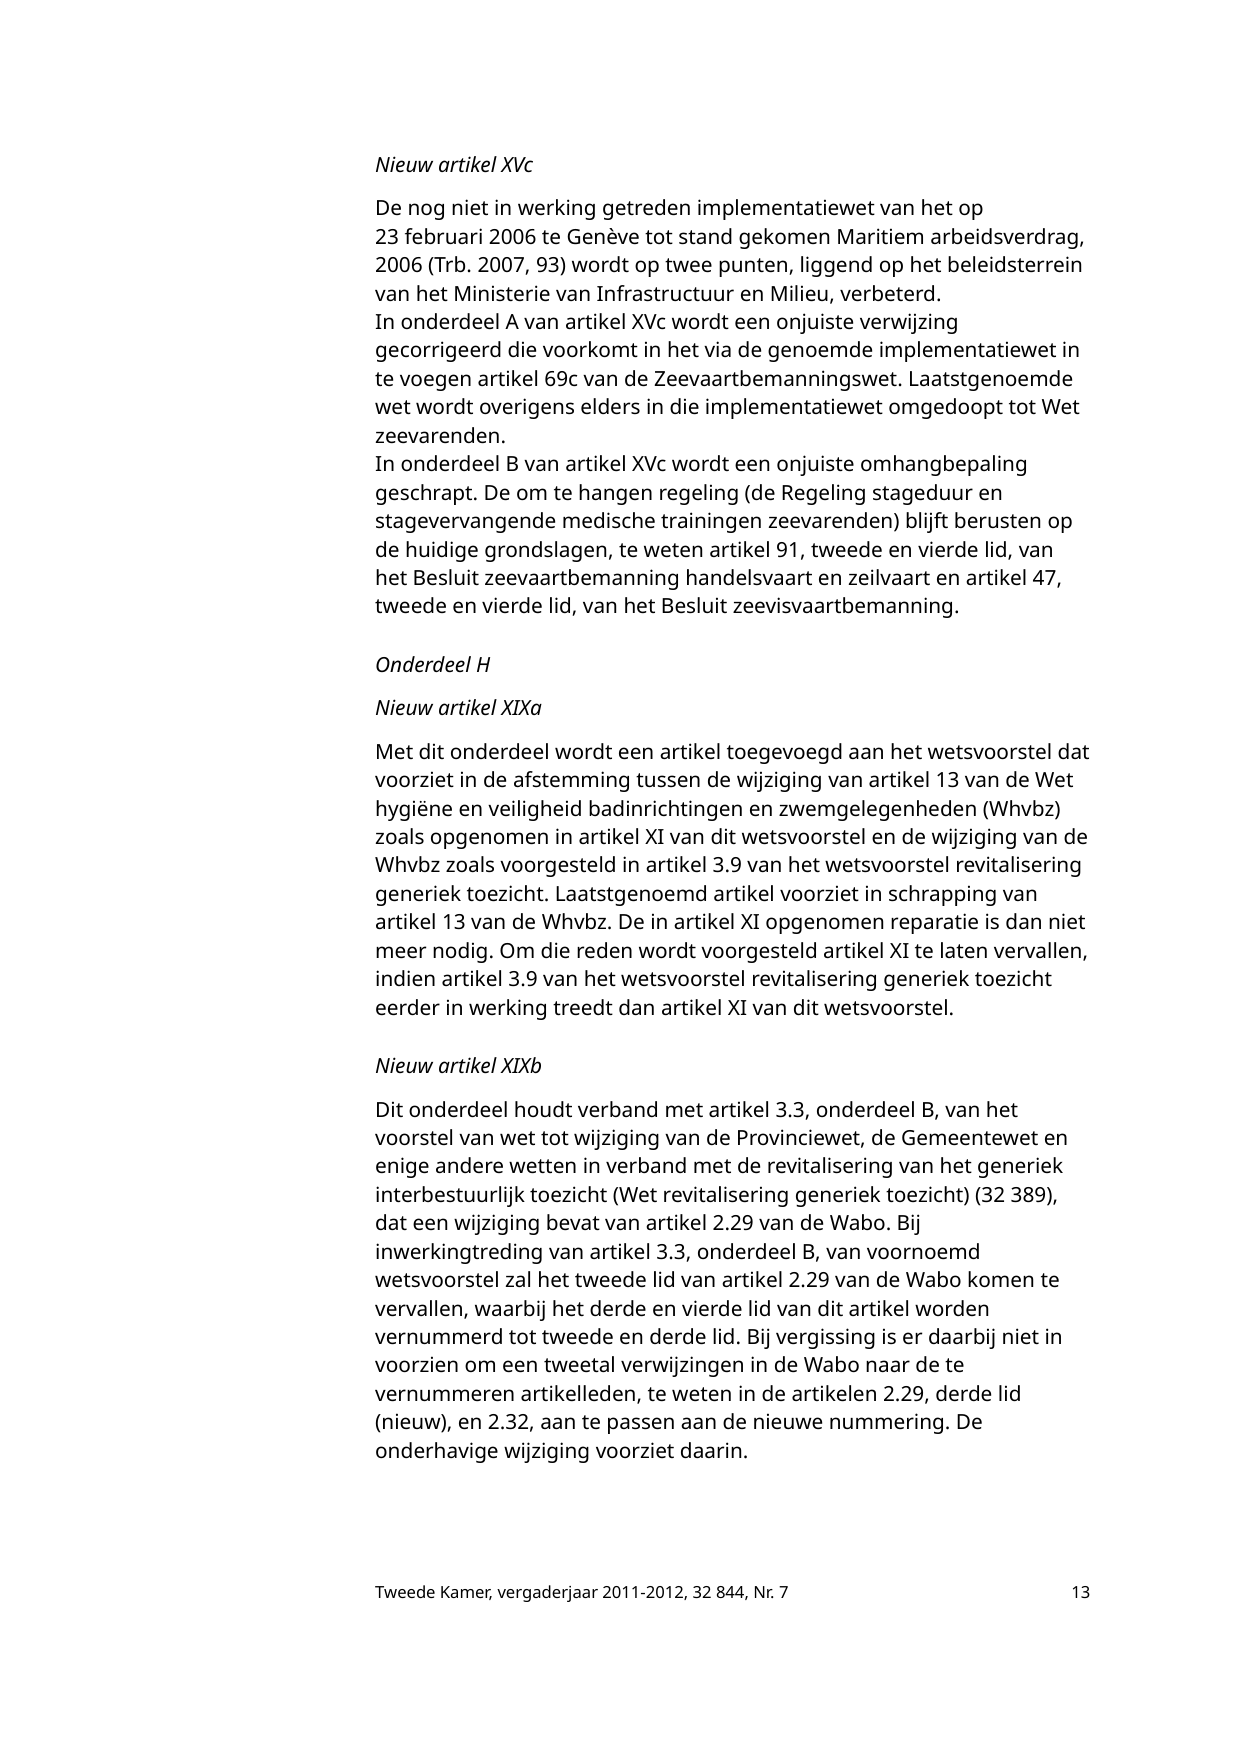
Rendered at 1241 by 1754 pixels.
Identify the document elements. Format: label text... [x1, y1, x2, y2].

text Nieuw artikel XIXb [375, 1051, 1090, 1080]
text Nieuw artikel XIXa [375, 693, 1090, 722]
text In onderdeel A van artikel XVc wordt een onjuiste verwijzing gecorrigeerd die voorkomt in het via de genoemde implementatiewet in te voegen artikel 69c van de Zeevaartbemanningswet. Laatstgenoemde wet wordt overigens elders in die implementatiewet omgedoopt tot Wet zeevarenden. [375, 307, 1090, 449]
text Onderdeel H [375, 650, 1090, 678]
text Met dit onderdeel wordt een artikel toegevoegd aan het wetsvoorstel dat voorziet in de afstemming tussen de wijziging van artikel 13 van de Wet hygiëne en veiligheid badinrichtingen en zwemgelegenheden (Whvbz) zoals opgenomen in artikel XI van dit wetsvoorstel en de wijziging van de Whvbz zoals voorgesteld in artikel 3.9 van het wetsvoorstel revitalisering generiek toezicht. Laatstgenoemd artikel voorziet in schrapping van artikel 13 van de Whvbz. De in artikel XI opgenomen reparatie is dan niet meer nodig. Om die reden wordt voorgesteld artikel XI te laten vervallen, indien artikel 3.9 van het wetsvoorstel revitalisering generiek toezicht eerder in werking treedt dan artikel XI van dit wetsvoorstel. [375, 737, 1090, 1021]
text Dit onderdeel houdt verband met artikel 3.3, onderdeel B, van het voorstel van wet tot wijziging van de Provinciewet, de Gemeentewet en enige andere wetten in verband met de revitalisering van het generiek interbestuurlijk toezicht (Wet revitalisering generiek toezicht) (32 389), dat een wijziging bevat van artikel 2.29 van de Wabo. Bij inwerkingtreding van artikel 3.3, onderdeel B, van voornoemd wetsvoorstel zal het tweede lid van artikel 2.29 van de Wabo komen te vervallen, waarbij het derde en vierde lid van dit artikel worden vernummerd tot tweede en derde lid. Bij vergissing is er daarbij niet in voorzien om een tweetal verwijzingen in de Wabo naar de te vernummeren artikelleden, te weten in de artikelen 2.29, derde lid (nieuw), en 2.32, aan te passen aan de nieuwe nummering. De onderhavige wijziging voorziet daarin. [375, 1095, 1090, 1464]
text Nieuw artikel XVc [375, 150, 1090, 178]
text De nog niet in werking getreden implementatiewet van het op 23 februari 2006 te Genève tot stand gekomen Maritiem arbeidsverdrag, 2006 (Trb. 2007, 93) wordt op twee punten, liggend op het beleidsterrein van het Ministerie van Infrastructuur en Milieu, verbeterd. [375, 193, 1090, 307]
text In onderdeel B van artikel XVc wordt een onjuiste omhangbepaling geschrapt. De om te hangen regeling (de Regeling stageduur en stagevervangende medische trainingen zeevarenden) blijft berusten op de huidige grondslagen, te weten artikel 91, tweede en vierde lid, van het Besluit zeevaartbemanning handelsvaart en zeilvaart en artikel 47, tweede en vierde lid, van het Besluit zeevisvaartbemanning. [375, 449, 1090, 620]
